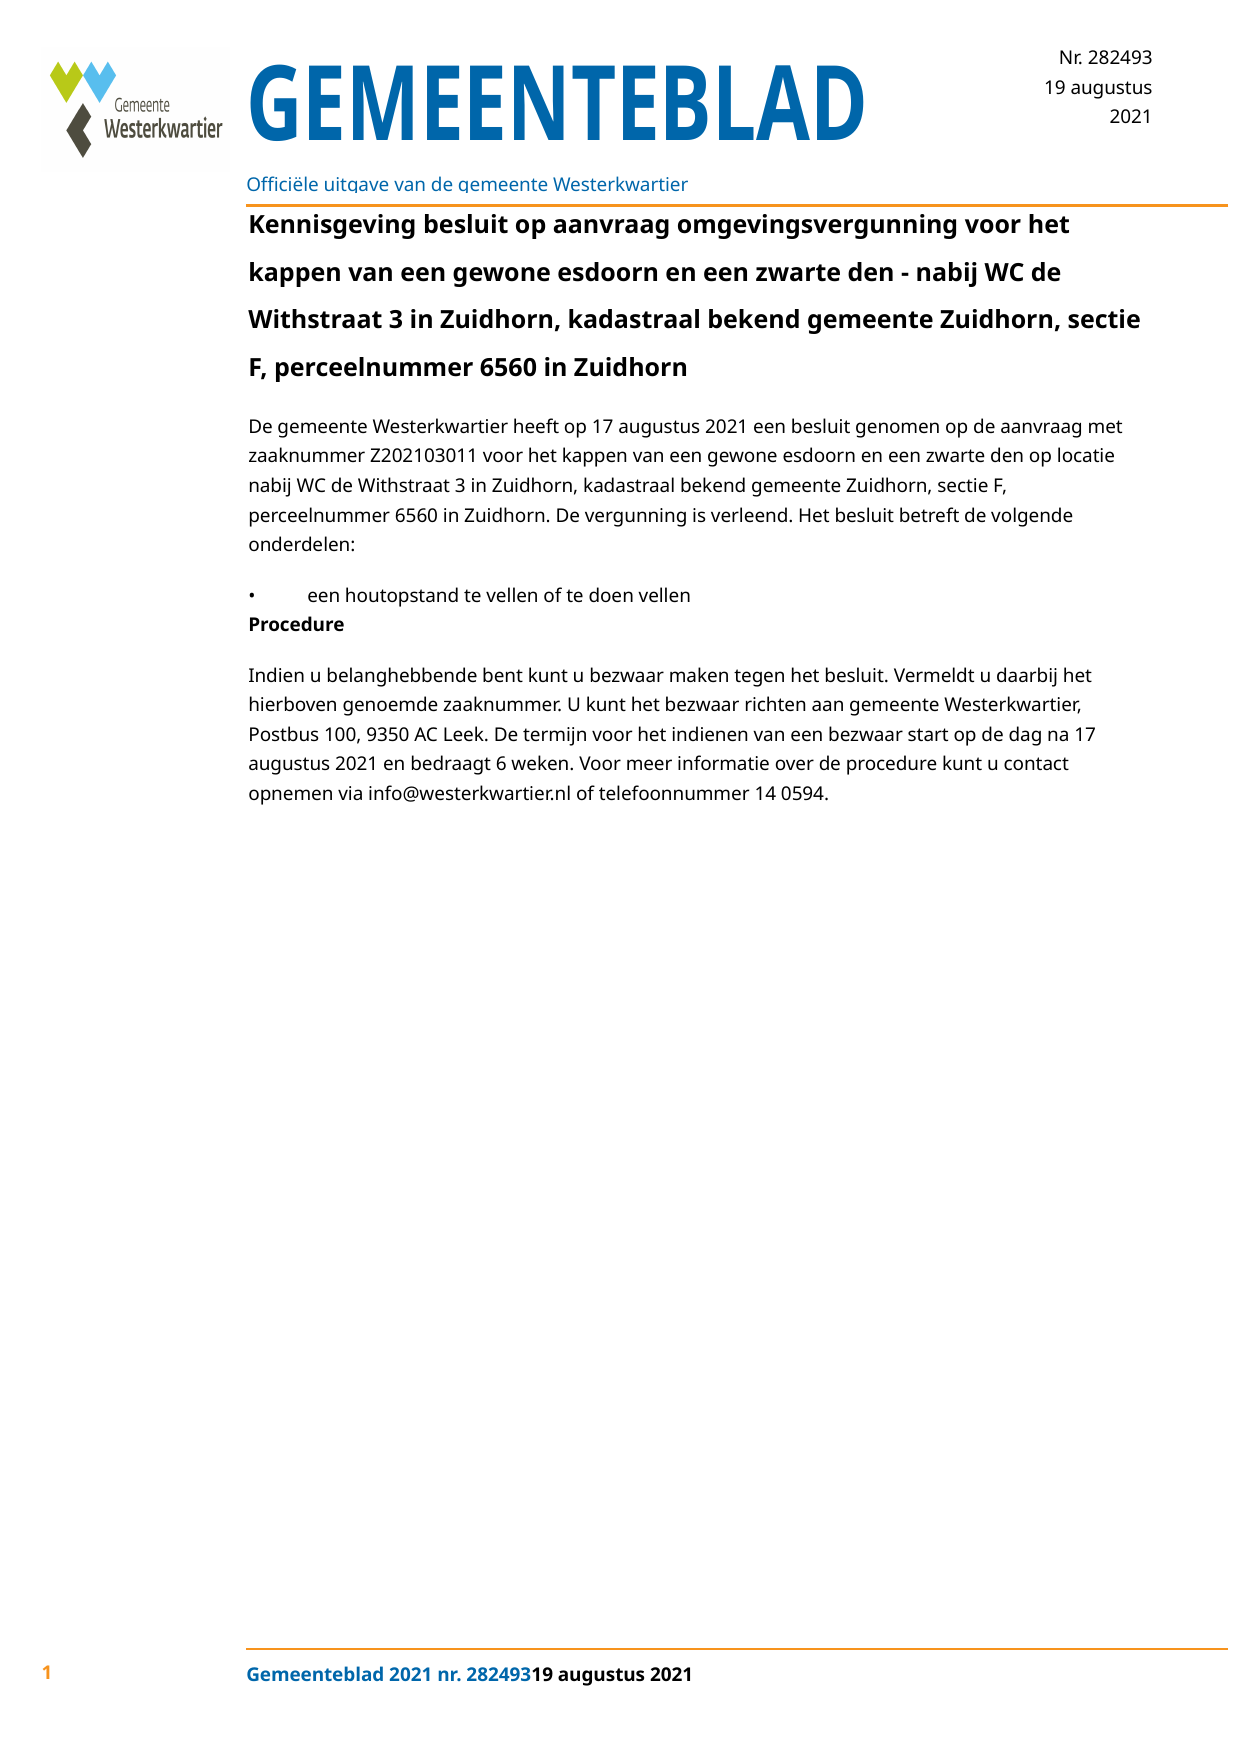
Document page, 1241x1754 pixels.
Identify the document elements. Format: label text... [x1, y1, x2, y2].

text Kennisgeving besluit op aanvraag omgevingsvergunning voor het kappen van een gewone esdoorn en een zwarte den - nabij WC de Withstraat 3 in Zuidhorn, kadastraal bekend gemeente Zuidhorn, sectie F, perceelnummer 6560 in Zuidhorn [248, 207, 1152, 384]
text Indien u belanghebbende bent kunt u bezwaar maken tegen het besluit. Vermeldt u daarbij het hierboven genoemde zaaknummer. U kunt het bezwaar richten aan gemeente Westerkwartier, Postbus 100, 9350 AC Leek. De termijn voor het indienen van een bezwaar start op de dag na 17 augustus 2021 en bedraagt 6 weken. Voor meer informatie over de procedure kunt u contact opnemen via info@westerkwartier.nl of telefoonnummer 14 0594. [248, 662, 1152, 806]
picture [41, 47, 231, 172]
list een houtopstand te vellen of te doen vellen [248, 582, 1152, 608]
text De gemeente Westerkwartier heeft op 17 augustus 2021 een besluit genomen op de aanvraag met zaaknummer Z202103011 voor het kappen van een gewone esdoorn en een zwarte den op locatie nabij WC de Withstraat 3 in Zuidhorn, kadastraal bekend gemeente Zuidhorn, sectie F, perceelnummer 6560 in Zuidhorn. De vergunning is verleend. Het besluit betreft de volgende onderdelen: [248, 413, 1152, 557]
text Procedure [248, 611, 1152, 637]
